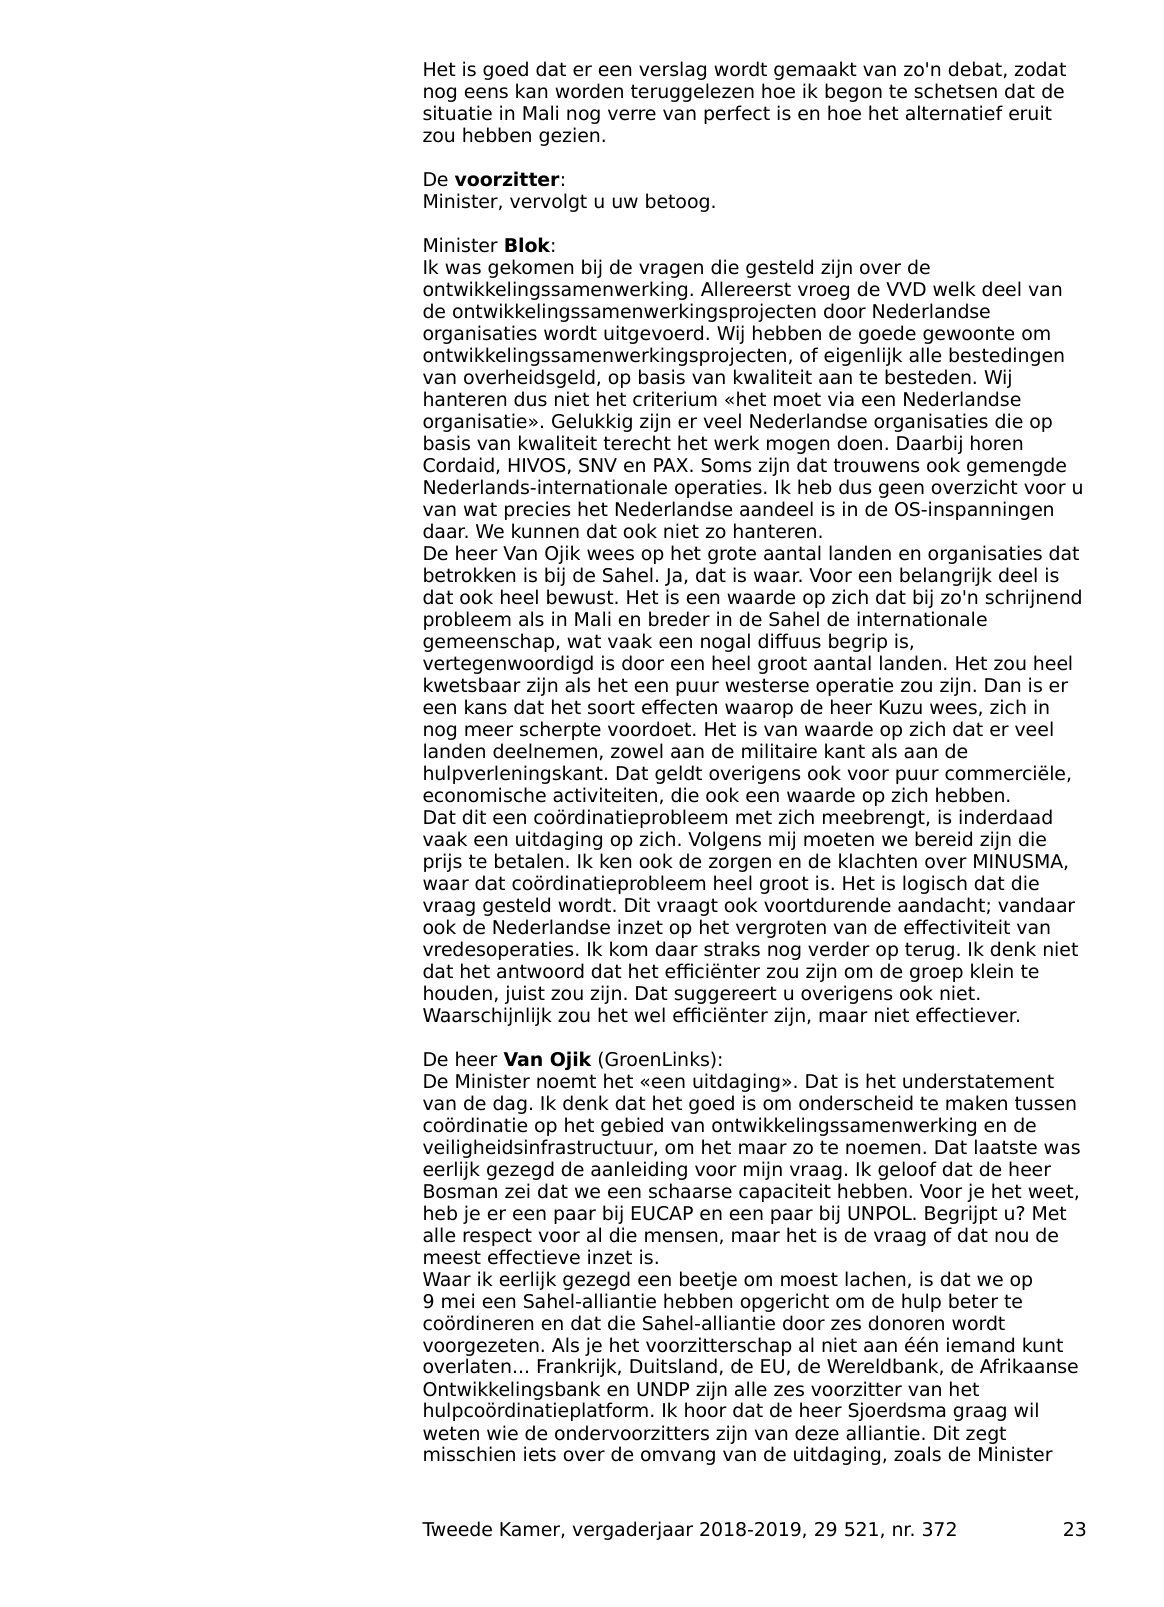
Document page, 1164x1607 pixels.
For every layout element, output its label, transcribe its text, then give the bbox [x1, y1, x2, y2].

text De Minister noemt het «een uitdaging». Dat is het understatement van de dag. Ik denk dat het goed is om onderscheid te maken tussen coördinatie op het gebied van ontwikkelingssamenwerking en de veiligheidsinfrastructuur, om het maar zo te noemen. Dat laatste was eerlijk gezegd de aanleiding voor mijn vraag. Ik geloof dat de heer Bosman zei dat we een schaarse capaciteit hebben. Voor je het weet, heb je er een paar bij EUCAP en een paar bij UNPOL. Begrijpt u? Met alle respect voor al die mensen, maar het is de vraag of dat nou de meest effectieve inzet is. [422, 1071, 1087, 1268]
text Ik was gekomen bij de vragen die gesteld zijn over de ontwikkelingssamenwerking. Allereerst vroeg de VVD welk deel van de ontwikkelingssamenwerkingsprojecten door Nederlandse organisaties wordt uitgevoerd. Wij hebben de goede gewoonte om ontwikkelingssamenwerkingsprojecten, of eigenlijk alle bestedingen van overheidsgeld, op basis van kwaliteit aan te besteden. Wij hanteren dus niet het criterium «het moet via een Nederlandse organisatie». Gelukkig zijn er veel Nederlandse organisaties die op basis van kwaliteit terecht het werk mogen doen. Daarbij horen Cordaid, HIVOS, SNV en PAX. Soms zijn dat trouwens ook gemengde Nederlands-internationale operaties. Ik heb dus geen overzicht voor u van wat precies het Nederlandse aandeel is in de OS-inspanningen daar. We kunnen dat ook niet zo hanteren. [422, 257, 1087, 543]
text Minister Blok: [422, 235, 1087, 257]
text Dat dit een coördinatieprobleem met zich meebrengt, is inderdaad vaak een uitdaging op zich. Volgens mij moeten we bereid zijn die prijs te betalen. Ik ken ook de zorgen en de klachten over MINUSMA, waar dat coördinatieprobleem heel groot is. Het is logisch dat die vraag gesteld wordt. Dit vraagt ook voortdurende aandacht; vandaar ook de Nederlandse inzet op het vergroten van de effectiviteit van vredesoperaties. Ik kom daar straks nog verder op terug. Ik denk niet dat het antwoord dat het efficiënter zou zijn om de groep klein te houden, juist zou zijn. Dat suggereert u overigens ook niet. Waarschijnlijk zou het wel efficiënter zijn, maar niet effectiever. [422, 807, 1087, 1027]
text De heer Van Ojik (GroenLinks): [422, 1049, 1087, 1071]
text Minister, vervolgt u uw betoog. [422, 191, 1087, 213]
text De heer Van Ojik wees op het grote aantal landen en organisaties dat betrokken is bij de Sahel. Ja, dat is waar. Voor een belangrijk deel is dat ook heel bewust. Het is een waarde op zich dat bij zo'n schrijnend probleem als in Mali en breder in de Sahel de internationale gemeenschap, wat vaak een nogal diffuus begrip is, vertegenwoordigd is door een heel groot aantal landen. Het zou heel kwetsbaar zijn als het een puur westerse operatie zou zijn. Dan is er een kans dat het soort effecten waarop de heer Kuzu wees, zich in nog meer scherpte voordoet. Het is van waarde op zich dat er veel landen deelnemen, zowel aan de militaire kant als aan de hulpverleningskant. Dat geldt overigens ook voor puur commerciële, economische activiteiten, die ook een waarde op zich hebben. [422, 543, 1087, 807]
text De voorzitter: [422, 169, 1087, 191]
text Waar ik eerlijk gezegd een beetje om moest lachen, is dat we op 9 mei een Sahel-alliantie hebben opgericht om de hulp beter te coördineren en dat die Sahel-alliantie door zes donoren wordt voorgezeten. Als je het voorzitterschap al niet aan één iemand kunt overlaten... Frankrijk, Duitsland, de EU, de Wereldbank, de Afrikaanse Ontwikkelingsbank en UNDP zijn alle zes voorzitter van het hulpcoördinatieplatform. Ik hoor dat de heer Sjoerdsma graag wil weten wie de ondervoorzitters zijn van deze alliantie. Dit zegt misschien iets over de omvang van de uitdaging, zoals de Minister [422, 1268, 1087, 1466]
text Het is goed dat er een verslag wordt gemaakt van zo'n debat, zodat nog eens kan worden teruggelezen hoe ik begon te schetsen dat de situatie in Mali nog verre van perfect is en hoe het alternatief eruit zou hebben gezien. [422, 59, 1087, 147]
